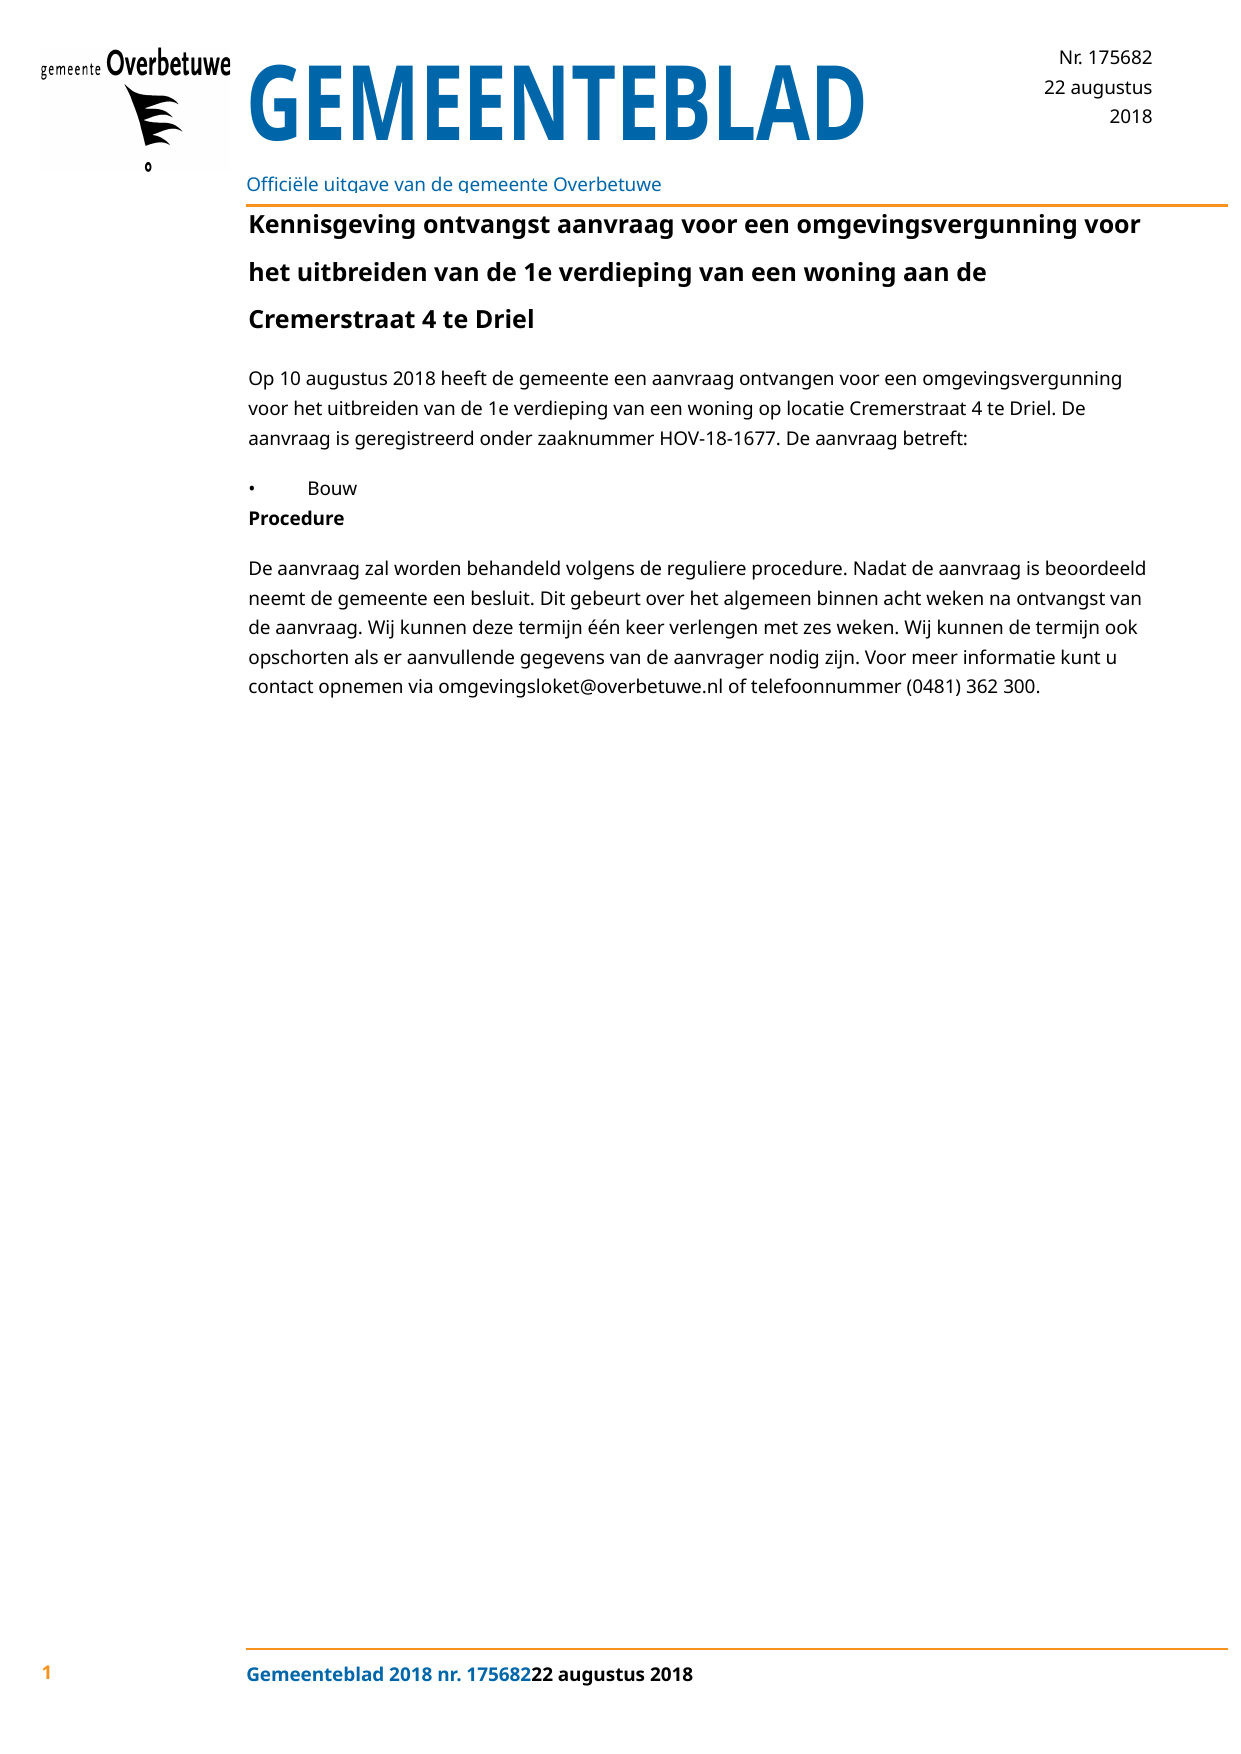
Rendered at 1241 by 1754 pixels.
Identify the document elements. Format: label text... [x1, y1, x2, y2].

list Bouw [248, 475, 1152, 501]
text Kennisgeving ontvangst aanvraag voor een omgevingsvergunning voor het uitbreiden van de 1e verdieping van een woning aan de Cremerstraat 4 te Driel [248, 207, 1152, 336]
text Procedure [248, 505, 1152, 530]
text Op 10 augustus 2018 heeft de gemeente een aanvraag ontvangen voor een omgevingsvergunning voor het uitbreiden van de 1e verdieping van een woning op locatie Cremerstraat 4 te Driel. De aanvraag is geregistreerd onder zaaknummer HOV-18-1677. De aanvraag betreft: [248, 366, 1152, 450]
text De aanvraag zal worden behandeld volgens de reguliere procedure. Nadat de aanvraag is beoordeeld neemt de gemeente een besluit. Dit gebeurt over het algemeen binnen acht weken na ontvangst van de aanvraag. Wij kunnen deze termijn één keer verlengen met zes weken. Wij kunnen de termijn ook opschorten als er aanvullende gegevens van de aanvrager nodig zijn. Voor meer informatie kunt u contact opnemen via omgevingsloket@overbetuwe.nl of telefoonnummer (0481) 362 300. [248, 555, 1152, 699]
picture [41, 47, 231, 172]
